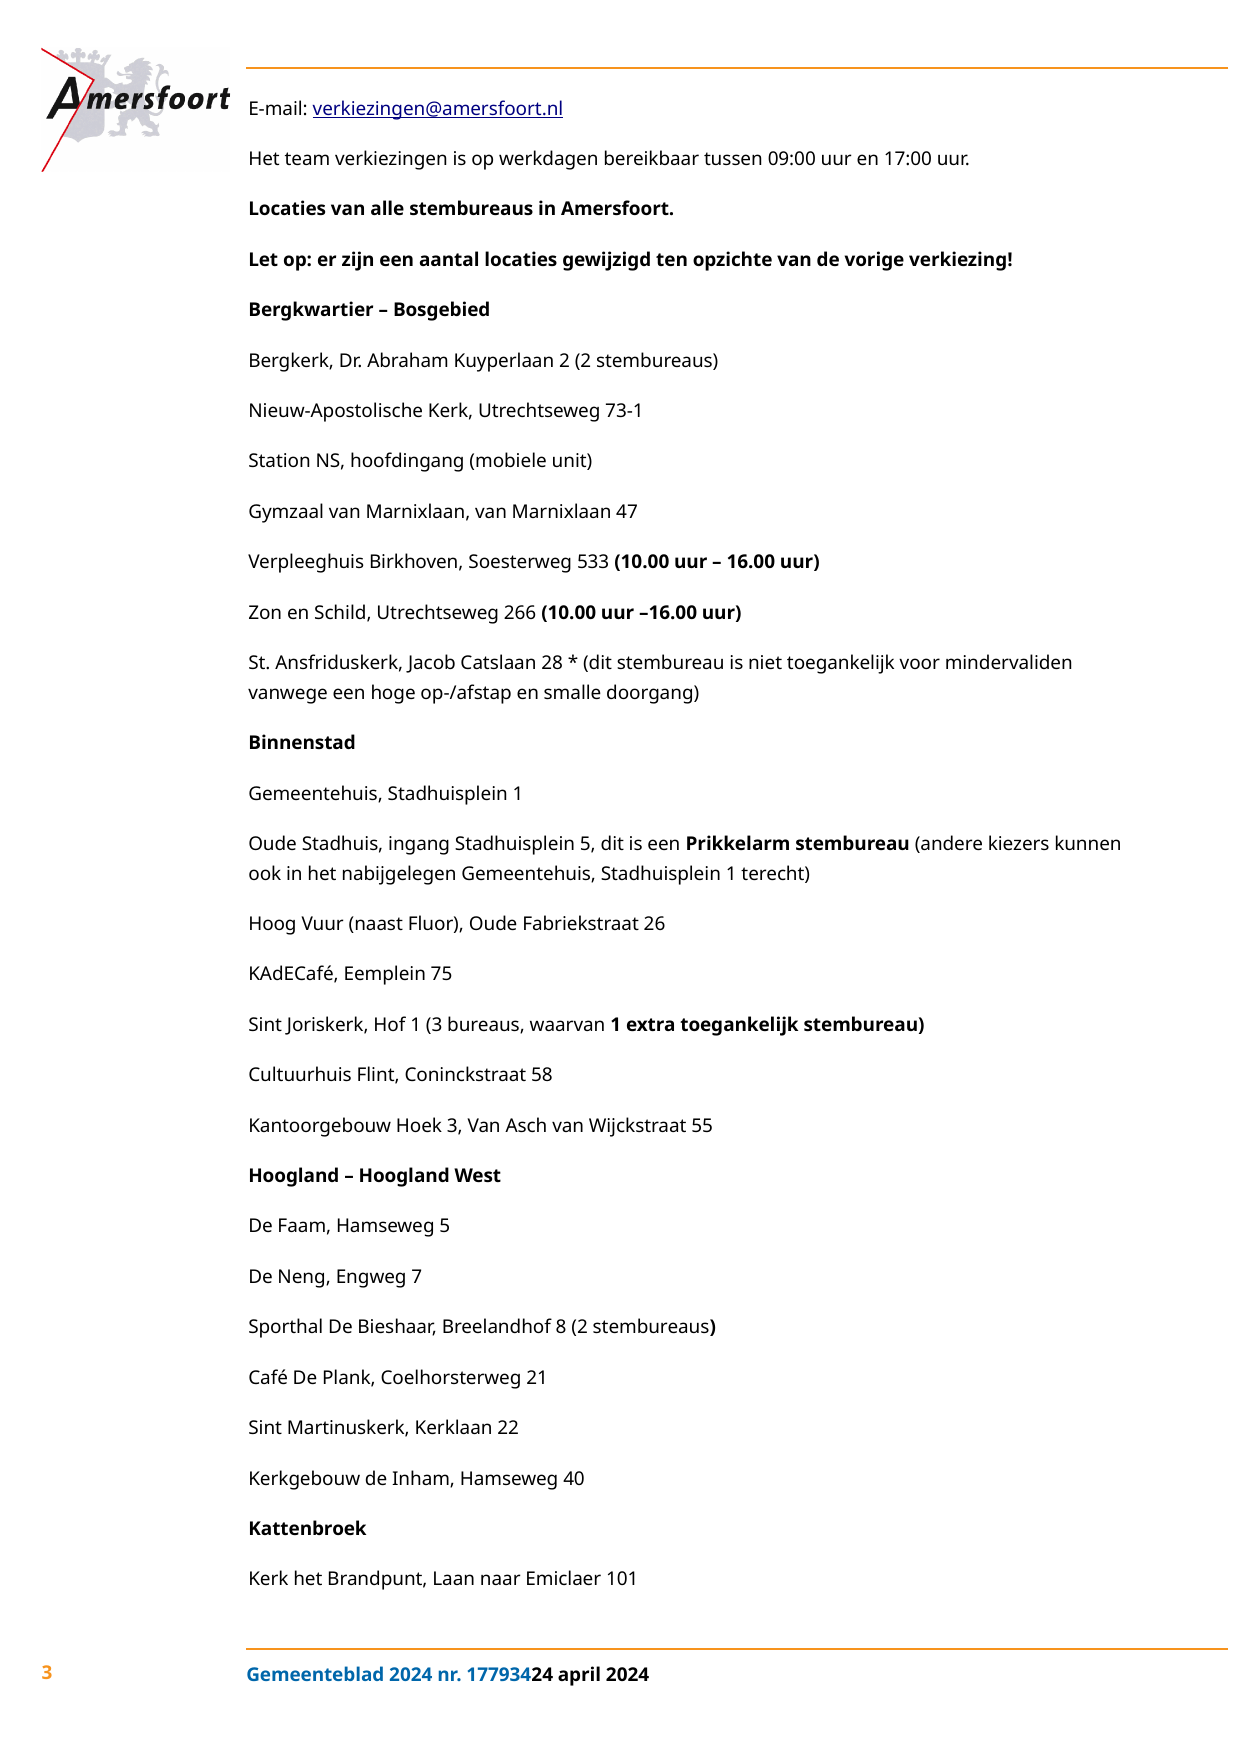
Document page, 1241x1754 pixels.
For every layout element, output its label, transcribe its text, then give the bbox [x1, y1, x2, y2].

text Oude Stadhuis, ingang Stadhuisplein 5, dit is een Prikkelarm stembureau (andere kiezers kunnen ook in het nabijgelegen Gemeentehuis, Stadhuisplein 1 terecht) [248, 830, 1152, 886]
text De Neng, Engweg 7 [248, 1263, 1152, 1289]
text Sporthal De Bieshaar, Breelandhof 8 (2 stembureaus) [248, 1313, 1152, 1339]
text Sint Joriskerk, Hof 1 (3 bureaus, waarvan 1 extra toegankelijk stembureau) [248, 1011, 1152, 1037]
text Cultuurhuis Flint, Coninckstraat 58 [248, 1061, 1152, 1087]
text Nieuw-Apostolische Kerk, Utrechtseweg 73-1 [248, 397, 1152, 423]
text Station NS, hoofdingang (mobiele unit) [248, 448, 1152, 473]
text Gemeentehuis, Stadhuisplein 1 [248, 780, 1152, 806]
text Gymzaal van Marnixlaan, van Marnixlaan 47 [248, 498, 1152, 524]
text Kantoorgebouw Hoek 3, Van Asch van Wijckstraat 55 [248, 1112, 1152, 1138]
text Verpleeghuis Birkhoven, Soesterweg 533 (10.00 uur – 16.00 uur) [248, 548, 1152, 574]
text Bergkerk, Dr. Abraham Kuyperlaan 2 (2 stembureaus) [248, 347, 1152, 373]
text KAdECafé, Eemplein 75 [248, 961, 1152, 986]
text Locaties van alle stembureaus in Amersfoort. [248, 196, 1152, 221]
picture [41, 47, 231, 172]
text Café De Plank, Coelhorsterweg 21 [248, 1364, 1152, 1390]
text Zon en Schild, Utrechtseweg 266 (10.00 uur –16.00 uur) [248, 599, 1152, 625]
text Hoog Vuur (naast Fluor), Oude Fabriekstraat 26 [248, 910, 1152, 936]
text Bergkwartier – Bosgebied [248, 296, 1152, 322]
text Sint Martinuskerk, Kerklaan 22 [248, 1414, 1152, 1440]
text Hoogland – Hoogland West [248, 1162, 1152, 1188]
text Kerk het Brandpunt, Laan naar Emiclaer 101 [248, 1566, 1152, 1591]
text De Faam, Hamseweg 5 [248, 1213, 1152, 1238]
text St. Ansfriduskerk, Jacob Catslaan 28 * (dit stembureau is niet toegankelijk voor mindervaliden vanwege een hoge op-/afstap en smalle doorgang) [248, 649, 1152, 705]
text Kattenbroek [248, 1515, 1152, 1541]
text Het team verkiezingen is op werkdagen bereikbaar tussen 09:00 uur en 17:00 uur. [248, 145, 1152, 171]
text Kerkgebouw de Inham, Hamseweg 40 [248, 1465, 1152, 1491]
text Binnenstad [248, 729, 1152, 755]
text E-mail: verkiezingen@amersfoort.nl [248, 95, 1152, 121]
text Let op: er zijn een aantal locaties gewijzigd ten opzichte van de vorige verkiezing! [248, 246, 1152, 272]
